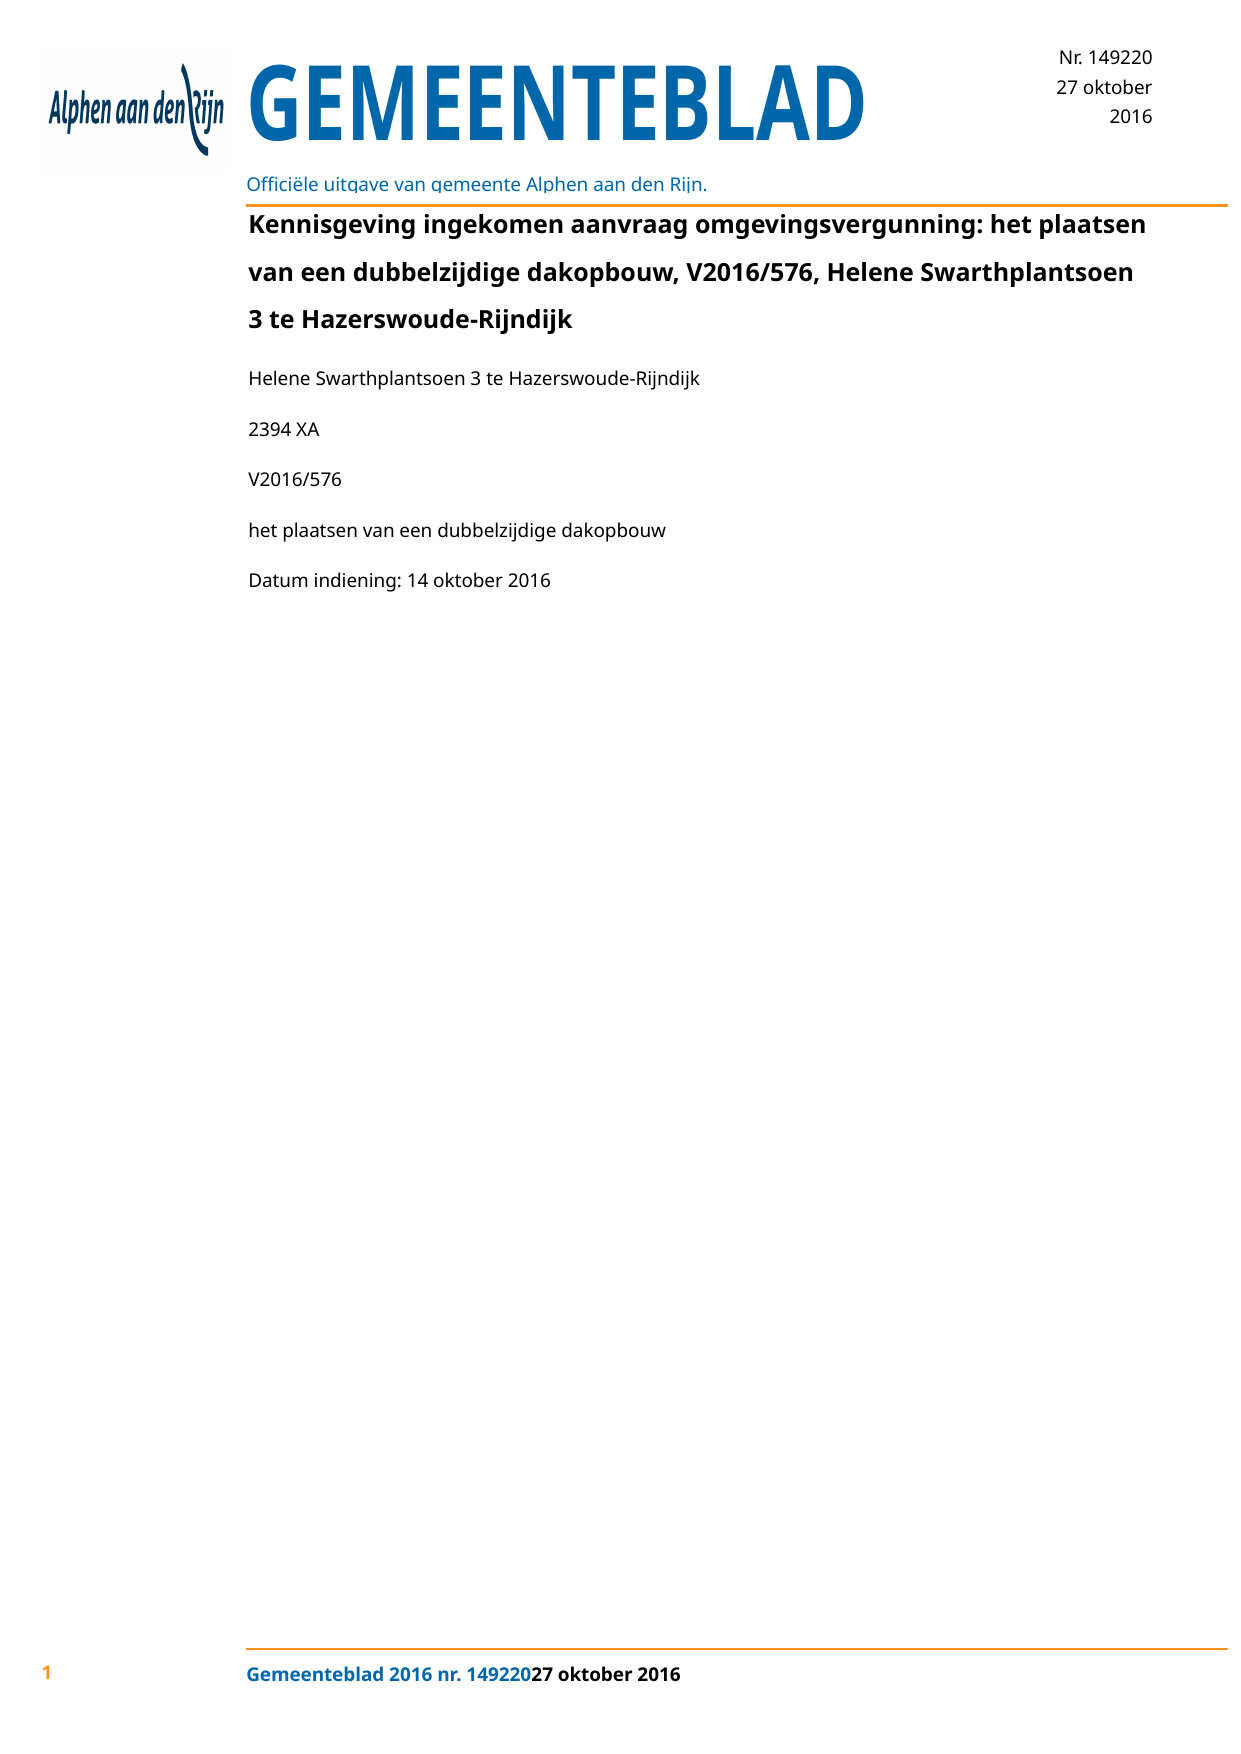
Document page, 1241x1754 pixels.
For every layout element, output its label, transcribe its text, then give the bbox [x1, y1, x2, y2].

text 2394 XA [248, 416, 1152, 442]
picture [41, 47, 231, 172]
text Helene Swarthplantsoen 3 te Hazerswoude-Rijndijk [248, 366, 1152, 391]
text het plaatsen van een dubbelzijdige dakopbouw [248, 517, 1152, 542]
text Datum indiening: 14 oktober 2016 [248, 567, 1152, 593]
text V2016/576 [248, 466, 1152, 492]
text Kennisgeving ingekomen aanvraag omgevingsvergunning: het plaatsen van een dubbelzijdige dakopbouw, V2016/576, Helene Swarthplantsoen 3 te Hazerswoude-Rijndijk [248, 207, 1152, 336]
